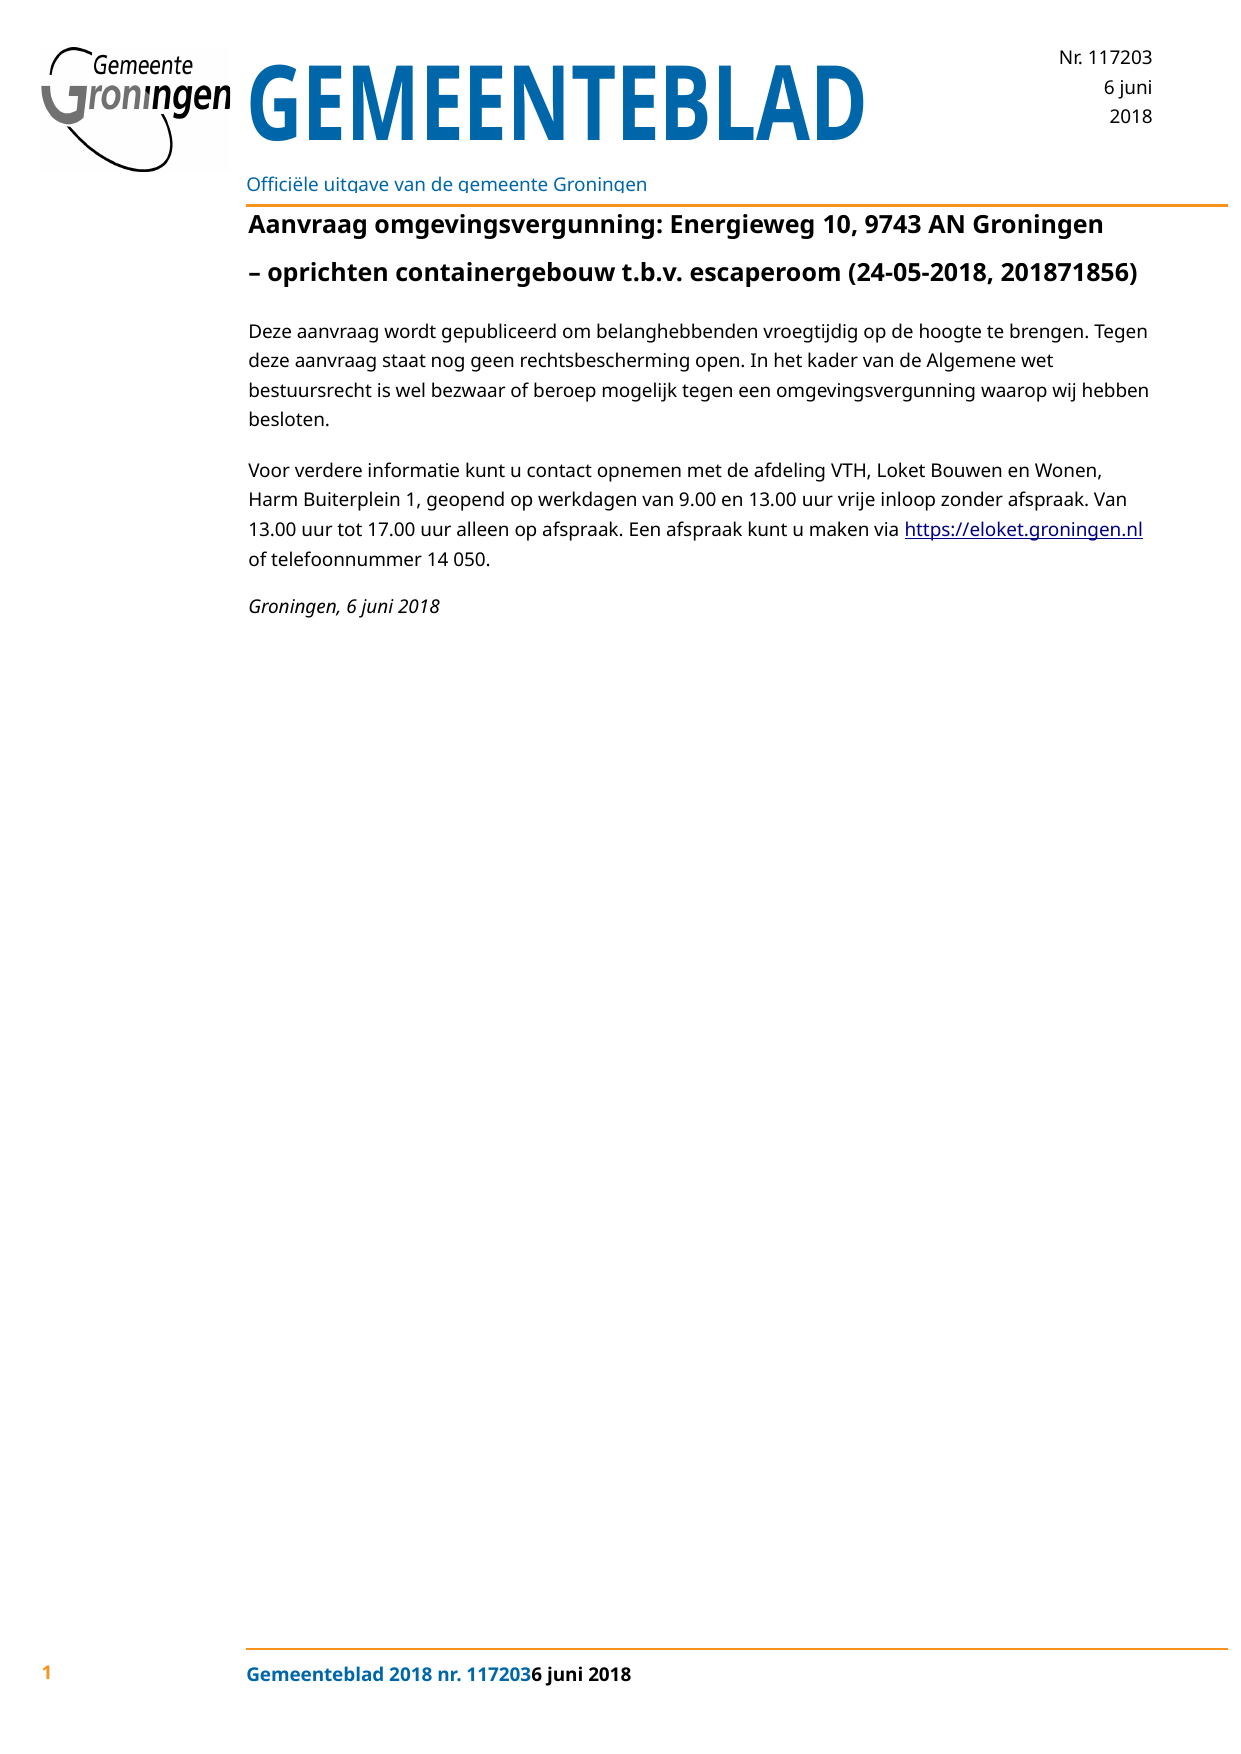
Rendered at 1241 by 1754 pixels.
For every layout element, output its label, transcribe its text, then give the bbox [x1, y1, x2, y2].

text Deze aanvraag wordt gepubliceerd om belanghebbenden vroegtijdig op de hoogte te brengen. Tegen deze aanvraag staat nog geen rechtsbescherming open. In het kader van de Algemene wet bestuursrecht is wel bezwaar of beroep mogelijk tegen een omgevingsvergunning waarop wij hebben besloten. [248, 318, 1152, 432]
text Aanvraag omgevingsvergunning: Energieweg 10, 9743 AN Groningen – oprichten containergebouw t.b.v. escaperoom (24-05-2018, 201871856) [248, 207, 1152, 288]
picture [41, 47, 231, 172]
text Voor verdere informatie kunt u contact opnemen met de afdeling VTH, Loket Bouwen en Wonen, Harm Buiterplein 1, geopend op werkdagen van 9.00 en 13.00 uur vrije inloop zonder afspraak. Van 13.00 uur tot 17.00 uur alleen op afspraak. Een afspraak kunt u maken via https://eloket.groningen.nl of telefoonnummer 14 050. [248, 457, 1152, 572]
text Groningen, 6 juni 2018 [248, 594, 1152, 619]
